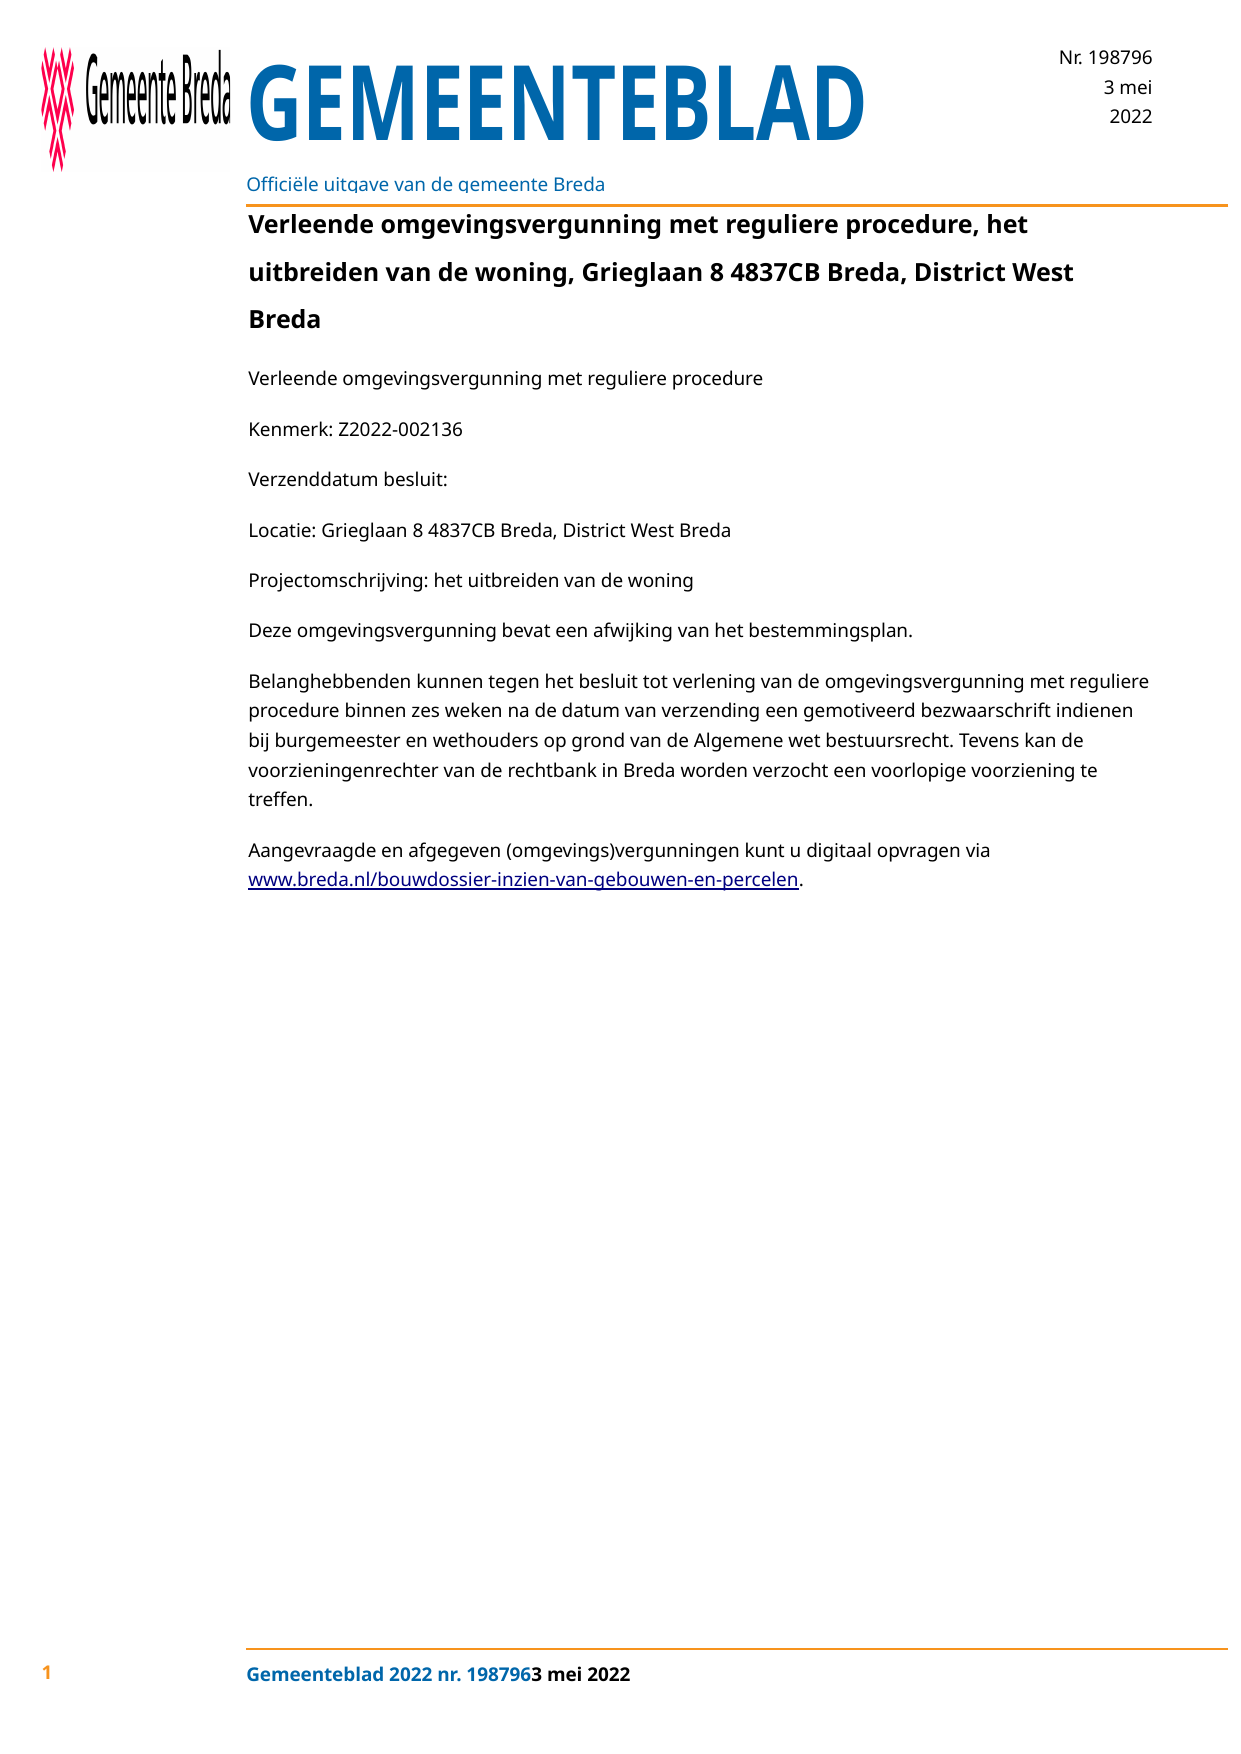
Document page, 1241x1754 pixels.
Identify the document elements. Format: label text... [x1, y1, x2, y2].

text Projectomschrijving: het uitbreiden van de woning [248, 567, 1152, 593]
text Verleende omgevingsvergunning met reguliere procedure, het uitbreiden van de woning, Grieglaan 8 4837CB Breda, District West Breda [248, 207, 1152, 336]
picture [41, 47, 231, 172]
text Belanghebbenden kunnen tegen het besluit tot verlening van de omgevingsvergunning met reguliere procedure binnen zes weken na de datum van verzending een gemotiveerd bezwaarschrift indienen bij burgemeester en wethouders op grond van de Algemene wet bestuursrecht. Tevens kan de voorzieningenrechter van de rechtbank in Breda worden verzocht een voorlopige voorziening te treffen. [248, 668, 1152, 812]
text Kenmerk: Z2022-002136 [248, 416, 1152, 442]
text Verzenddatum besluit: [248, 466, 1152, 492]
text Deze omgevingsvergunning bevat een afwijking van het bestemmingsplan. [248, 618, 1152, 643]
text Verleende omgevingsvergunning met reguliere procedure [248, 366, 1152, 391]
text Locatie: Grieglaan 8 4837CB Breda, District West Breda [248, 517, 1152, 542]
text Aangevraagde en afgegeven (omgevings)vergunningen kunt u digitaal opvragen via www.breda.nl/bouwdossier-inzien-van-gebouwen-en-percelen. [248, 837, 1152, 892]
